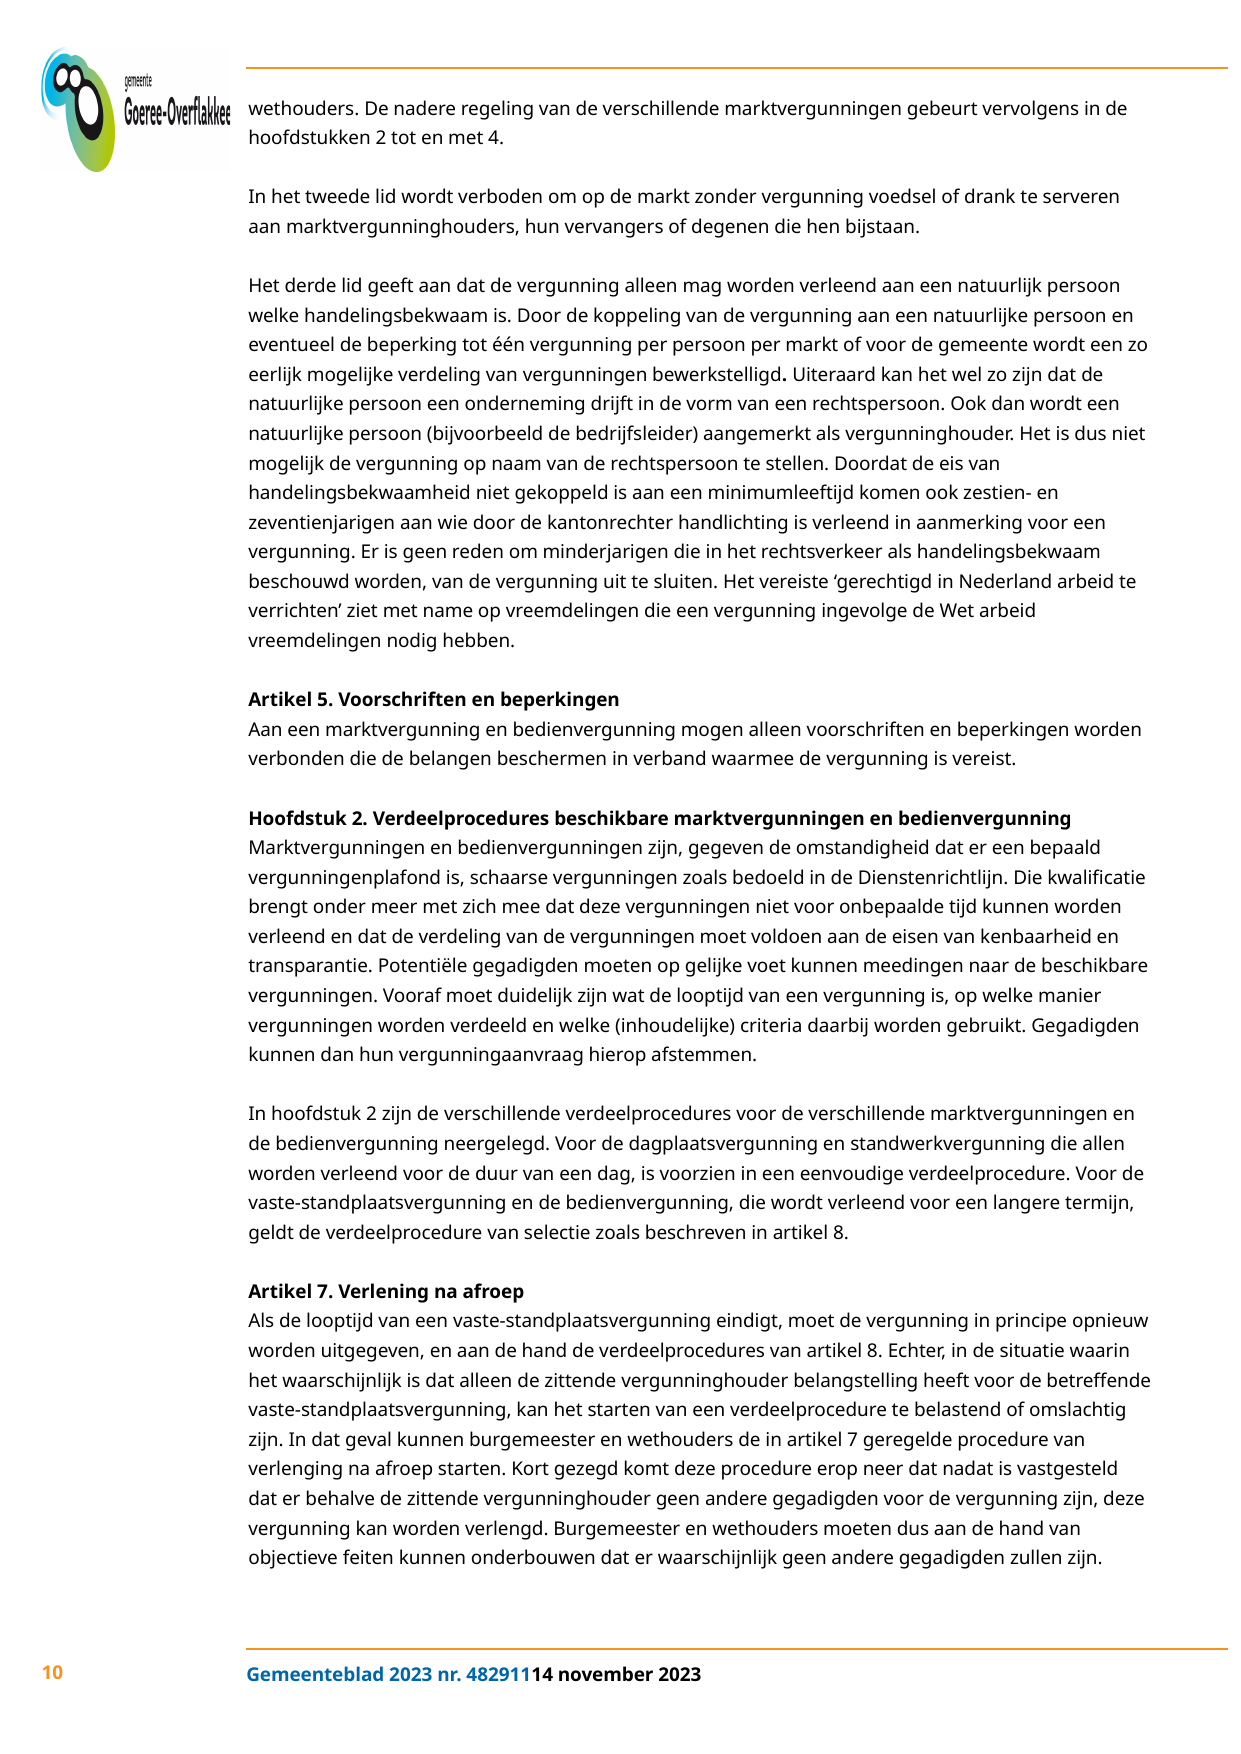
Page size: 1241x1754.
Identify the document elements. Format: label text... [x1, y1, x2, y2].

text Artikel 5. Voorschriften en beperkingen [248, 686, 1152, 712]
text In het tweede lid wordt verboden om op de markt zonder vergunning voedsel of drank te serveren aan marktvergunninghouders, hun vervangers of degenen die hen bijstaan. [248, 183, 1152, 239]
text Artikel 7. Verlening na afroep [248, 1278, 1152, 1304]
text Marktvergunningen en bedienvergunningen zijn, gegeven de omstandigheid dat er een bepaald vergunningenplafond is, schaarse vergunningen zoals bedoeld in de Dienstenrichtlijn. Die kwalificatie brengt onder meer met zich mee dat deze vergunningen niet voor onbepaalde tijd kunnen worden verleend en dat de verdeling van de vergunningen moet voldoen aan de eisen van kenbaarheid en transparantie. Potentiële gegadigden moeten op gelijke voet kunnen meedingen naar de beschikbare vergunningen. Vooraf moet duidelijk zijn wat de looptijd van een vergunning is, op welke manier vergunningen worden verdeeld en welke (inhoudelijke) criteria daarbij worden gebruikt. Gegadigden kunnen dan hun vergunningaanvraag hierop afstemmen. [248, 834, 1152, 1067]
text Het derde lid geeft aan dat de vergunning alleen mag worden verleend aan een natuurlijk persoon welke handelingsbekwaam is. Door de koppeling van de vergunning aan een natuurlijke persoon en eventueel de beperking tot één vergunning per persoon per markt of voor de gemeente wordt een zo eerlijk mogelijke verdeling van vergunningen bewerkstelligd. Uiteraard kan het wel zo zijn dat de natuurlijke persoon een onderneming drijft in de vorm van een rechtspersoon. Ook dan wordt een natuurlijke persoon (bijvoorbeeld de bedrijfsleider) aangemerkt als vergunninghouder. Het is dus niet mogelijk de vergunning op naam van de rechtspersoon te stellen. Doordat de eis van handelingsbekwaamheid niet gekoppeld is aan een minimumleeftijd komen ook zestien- en zeventienjarigen aan wie door de kantonrechter handlichting is verleend in aanmerking voor een vergunning. Er is geen reden om minderjarigen die in het rechtsverkeer als handelingsbekwaam beschouwd worden, van de vergunning uit te sluiten. Het vereiste ‘gerechtigd in Nederland arbeid te verrichten’ ziet met name op vreemdelingen die een vergunning ingevolge de Wet arbeid vreemdelingen nodig hebben. [248, 272, 1152, 653]
text Aan een marktvergunning en bedienvergunning mogen alleen voorschriften en beperkingen worden verbonden die de belangen beschermen in verband waarmee de vergunning is vereist. [248, 716, 1152, 771]
picture [41, 47, 231, 172]
text Als de looptijd van een vaste-standplaatsvergunning eindigt, moet de vergunning in principe opnieuw worden uitgegeven, en aan de hand de verdeelprocedures van artikel 8. Echter, in de situatie waarin het waarschijnlijk is dat alleen de zittende vergunninghouder belangstelling heeft voor de betreffende vaste-standplaatsvergunning, kan het starten van een verdeelprocedure te belastend of omslachtig zijn. In dat geval kunnen burgemeester en wethouders de in artikel 7 geregelde procedure van verlenging na afroep starten. Kort gezegd komt deze procedure erop neer dat nadat is vastgesteld dat er behalve de zittende vergunninghouder geen andere gegadigden voor de vergunning zijn, deze vergunning kan worden verlengd. Burgemeester en wethouders moeten dus aan de hand van objectieve feiten kunnen onderbouwen dat er waarschijnlijk geen andere gegadigden zullen zijn. [248, 1308, 1152, 1570]
text Hoofdstuk 2. Verdeelprocedures beschikbare marktvergunningen en bedienvergunning [248, 805, 1152, 831]
text In hoofdstuk 2 zijn de verschillende verdeelprocedures voor de verschillende marktvergunningen en de bedienvergunning neergelegd. Voor de dagplaatsvergunning en standwerkvergunning die allen worden verleend voor de duur van een dag, is voorzien in een eenvoudige verdeelprocedure. Voor de vaste-standplaatsvergunning en de bedienvergunning, die wordt verleend voor een langere termijn, geldt de verdeelprocedure van selectie zoals beschreven in artikel 8. [248, 1101, 1152, 1245]
text wethouders. De nadere regeling van de verschillende marktvergunningen gebeurt vervolgens in de hoofdstukken 2 tot en met 4. [248, 95, 1152, 150]
